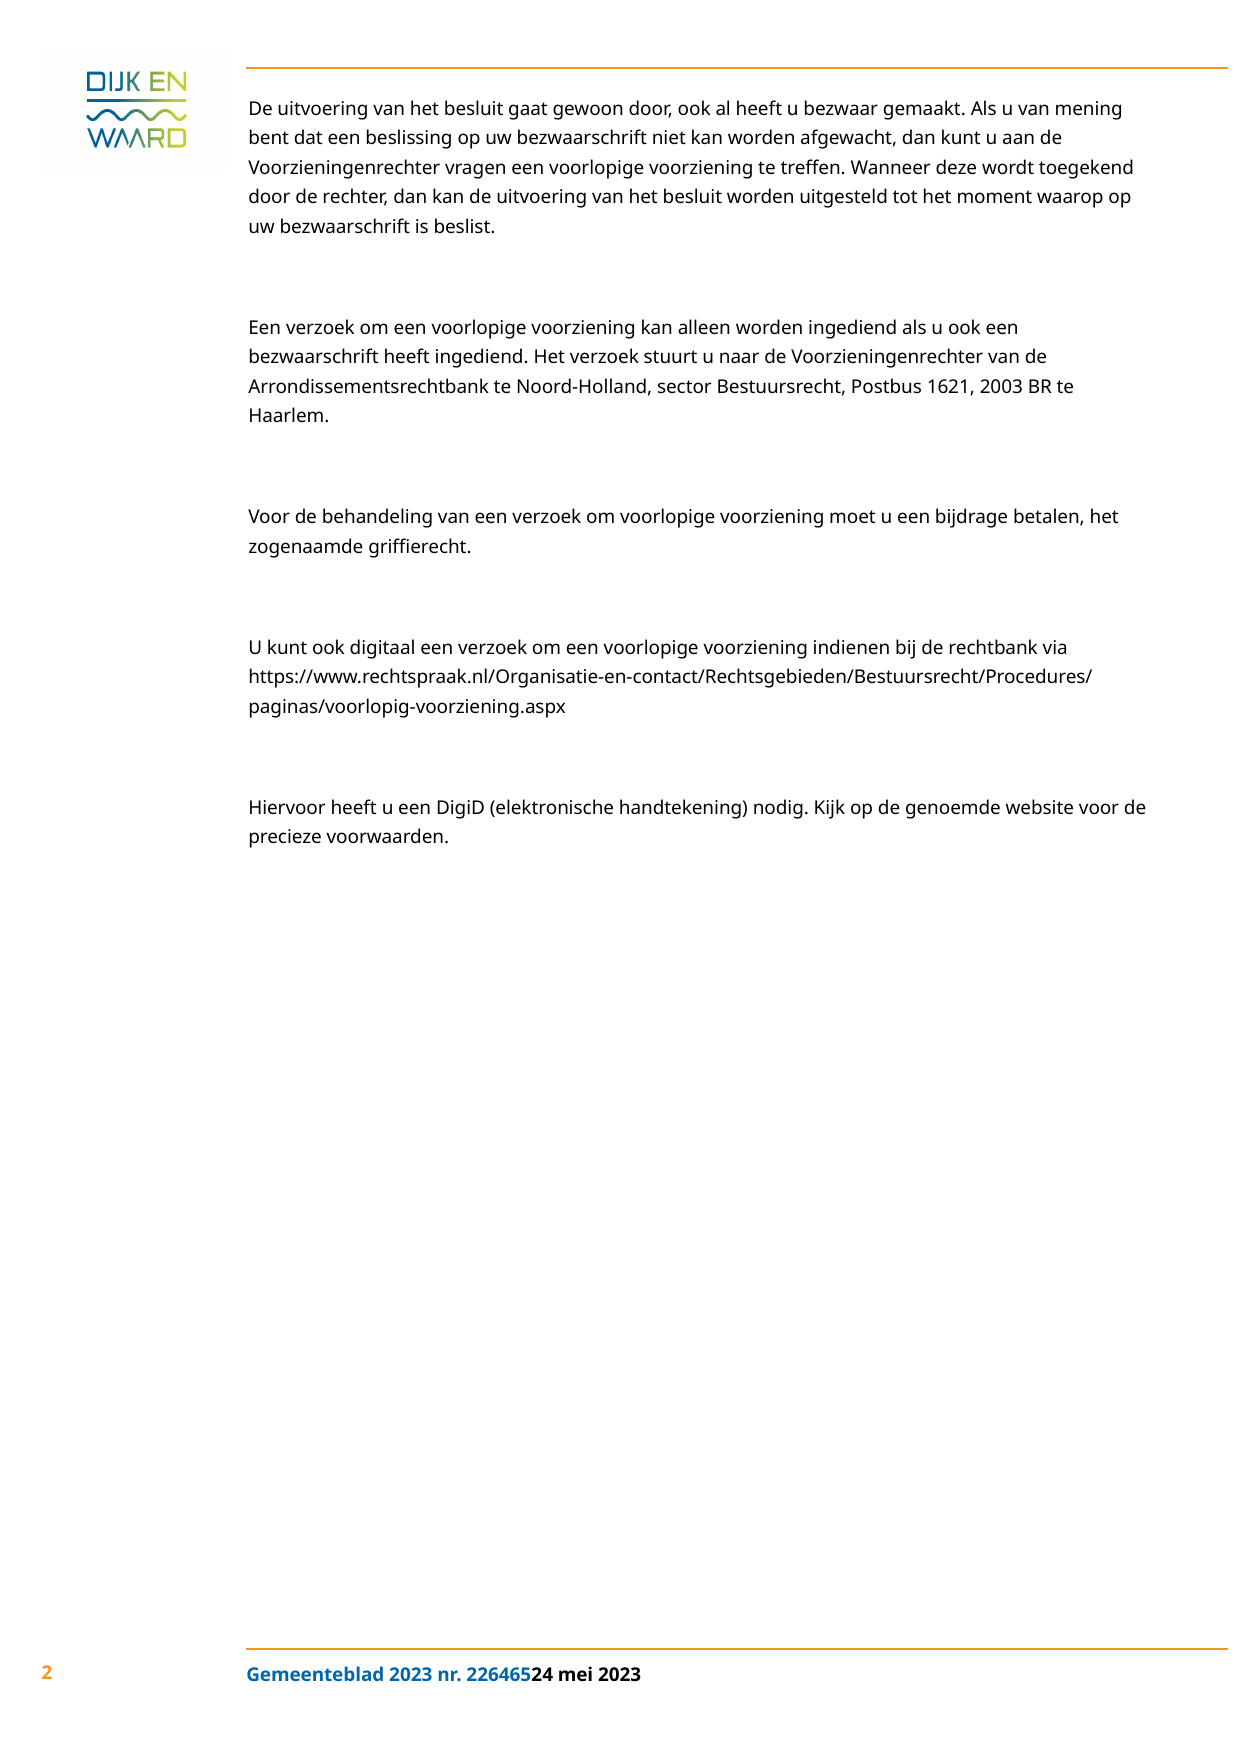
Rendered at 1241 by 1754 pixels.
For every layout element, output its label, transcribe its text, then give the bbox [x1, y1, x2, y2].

text Voor de behandeling van een verzoek om voorlopige voorziening moet u een bijdrage betalen, het zogenaamde griffierecht. [248, 503, 1152, 559]
text Hiervoor heeft u een DigiD (elektronische handtekening) nodig. Kijk op de genoemde website voor de precieze voorwaarden. [248, 794, 1152, 849]
text Een verzoek om een voorlopige voorziening kan alleen worden ingediend als u ook een bezwaarschrift heeft ingediend. Het verzoek stuurt u naar de Voorzieningenrechter van de Arrondissementsrechtbank te Noord-Holland, sector Bestuursrecht, Postbus 1621, 2003 BR te Haarlem. [248, 314, 1152, 428]
picture [41, 47, 231, 172]
text De uitvoering van het besluit gaat gewoon door, ook al heeft u bezwaar gemaakt. Als u van mening bent dat een beslissing op uw bezwaarschrift niet kan worden afgewacht, dan kunt u aan de Voorzieningenrechter vragen een voorlopige voorziening te treffen. Wanneer deze wordt toegekend door de rechter, dan kan de uitvoering van het besluit worden uitgesteld tot het moment waarop op uw bezwaarschrift is beslist. [248, 95, 1152, 239]
text U kunt ook digitaal een verzoek om een voorlopige voorziening indienen bij de rechtbank via https://www.rechtspraak.nl/Organisatie-en-contact/Rechtsgebieden/Bestuursrecht/Procedures/paginas/voorlopig-voorziening.aspx [248, 634, 1152, 719]
